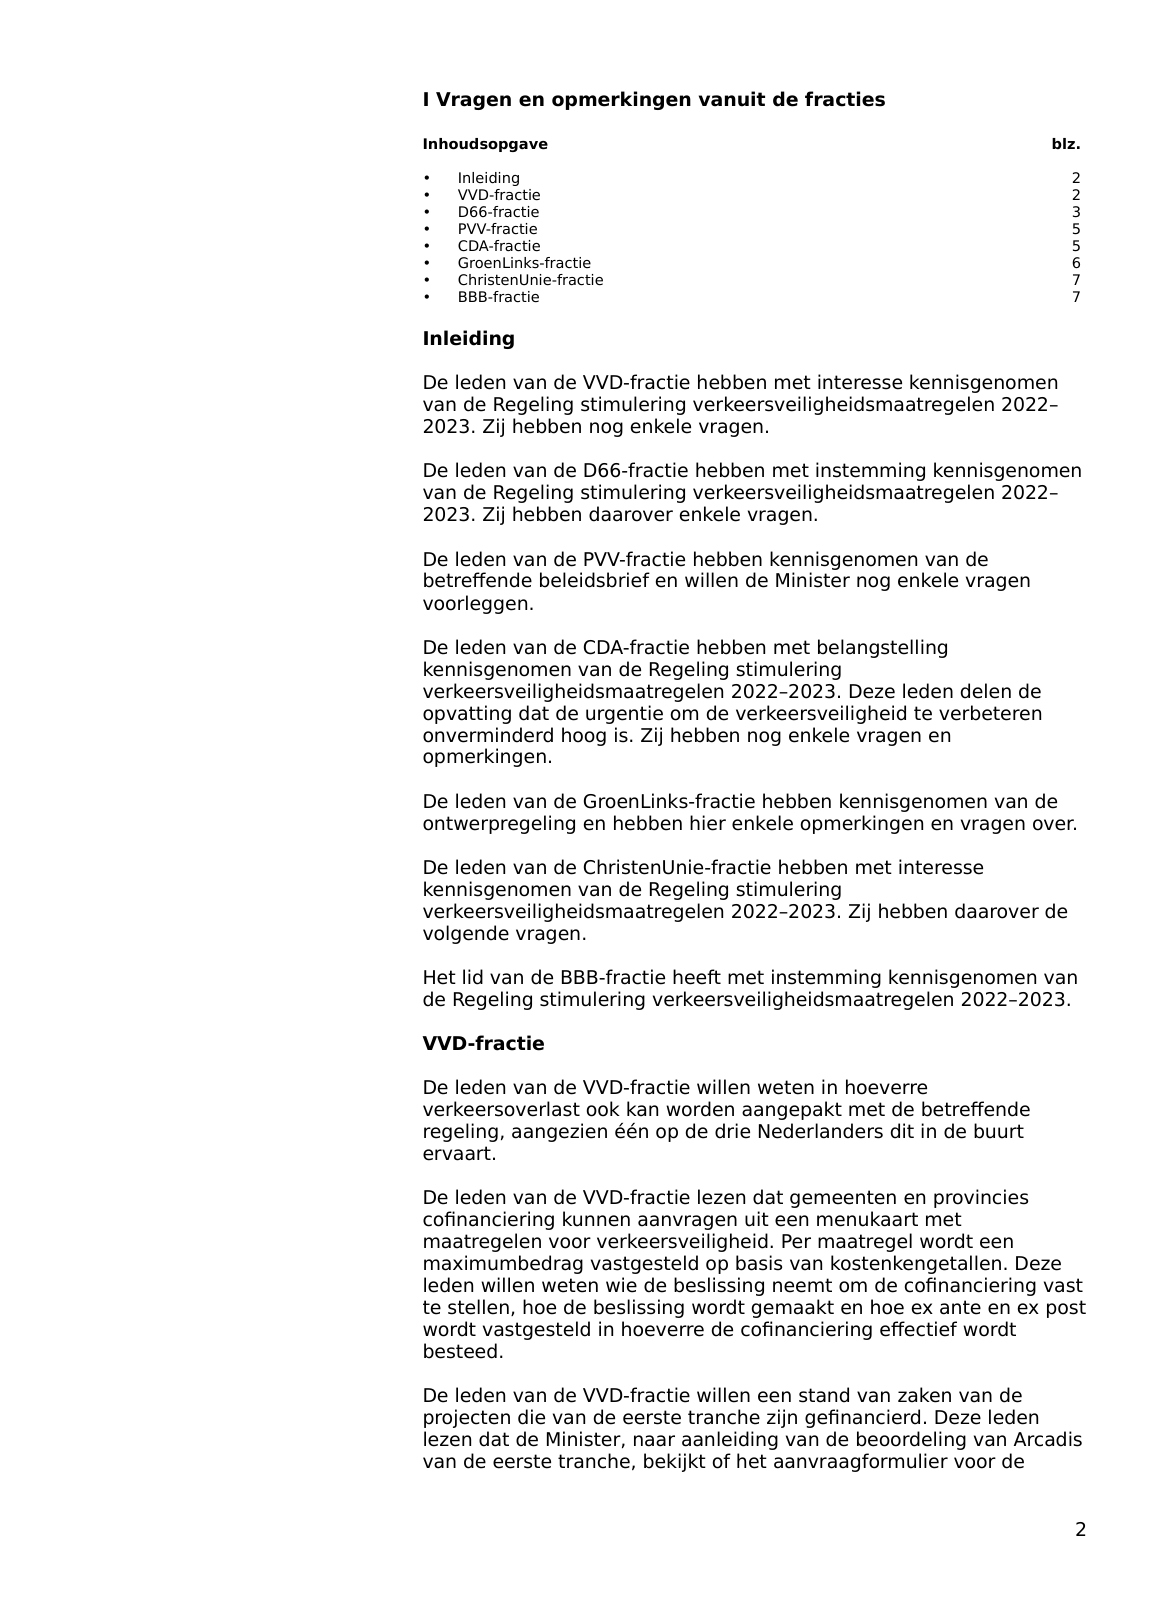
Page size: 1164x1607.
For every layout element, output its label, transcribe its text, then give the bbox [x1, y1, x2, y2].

table_cell CDA-fractie [452, 238, 1028, 255]
table_cell 3 [1028, 204, 1087, 221]
subtitle Inleiding [422, 328, 1087, 350]
table_cell Inleiding [452, 170, 1028, 187]
text De leden van de VVD-fractie willen een stand van zaken van de projecten die van de eerste tranche zijn gefinancierd. Deze leden lezen dat de Minister, naar aanleiding van de beoordeling van Arcadis van de eerste tranche, bekijkt of het aanvraagformulier voor de [422, 1385, 1087, 1473]
table_header Inhoudsopgave [422, 136, 1028, 153]
table_cell VVD-fractie [452, 187, 1028, 204]
text De leden van de PVV-fractie hebben kennisgenomen van de betreffende beleidsbrief en willen de Minister nog enkele vragen voorleggen. [422, 548, 1087, 614]
table_cell 2 [1028, 170, 1087, 187]
subtitle I Vragen en opmerkingen vanuit de fracties [422, 89, 1087, 111]
text De leden van de VVD-fractie lezen dat gemeenten en provincies cofinanciering kunnen aanvragen uit een menukaart met maatregelen voor verkeersveiligheid. Per maatregel wordt een maximumbedrag vastgesteld op basis van kostenkengetallen. Deze leden willen weten wie de beslissing neemt om de cofinanciering vast te stellen, hoe de beslissing wordt gemaakt en hoe ex ante en ex post wordt vastgesteld in hoeverre de cofinanciering effectief wordt besteed. [422, 1187, 1087, 1363]
table_cell • [422, 221, 452, 238]
table_cell [452, 153, 1028, 170]
table_cell GroenLinks-fractie [452, 255, 1028, 272]
table_cell • [422, 187, 452, 204]
table_cell • [422, 204, 452, 221]
text De leden van de D66-fractie hebben met instemming kennisgenomen van de Regeling stimulering verkeersveiligheidsmaatregelen 2022–2023. Zij hebben daarover enkele vragen. [422, 460, 1087, 526]
table_cell PVV-fractie [452, 221, 1028, 238]
text Het lid van de BBB-fractie heeft met instemming kennisgenomen van de Regeling stimulering verkeersveiligheidsmaatregelen 2022–2023. [422, 967, 1087, 1011]
table_cell [422, 153, 452, 170]
table_cell • [422, 289, 452, 306]
table_cell 5 [1028, 238, 1087, 255]
table_cell BBB-fractie [452, 289, 1028, 306]
table_cell D66-fractie [452, 204, 1028, 221]
table_cell ChristenUnie-fractie [452, 272, 1028, 289]
table_cell 6 [1028, 255, 1087, 272]
table_cell • [422, 272, 452, 289]
text De leden van de CDA-fractie hebben met belangstelling kennisgenomen van de Regeling stimulering verkeersveiligheidsmaatregelen 2022–2023. Deze leden delen de opvatting dat de urgentie om de verkeersveiligheid te verbeteren onverminderd hoog is. Zij hebben nog enkele vragen en opmerkingen. [422, 637, 1087, 768]
table_cell • [422, 255, 452, 272]
table_cell 5 [1028, 221, 1087, 238]
table_cell [1028, 153, 1087, 170]
text De leden van de VVD-fractie hebben met interesse kennisgenomen van de Regeling stimulering verkeersveiligheidsmaatregelen 2022–2023. Zij hebben nog enkele vragen. [422, 372, 1087, 438]
text De leden van de GroenLinks-fractie hebben kennisgenomen van de ontwerpregeling en hebben hier enkele opmerkingen en vragen over. [422, 791, 1087, 834]
table_cell • [422, 170, 452, 187]
table_cell 7 [1028, 289, 1087, 306]
subtitle VVD-fractie [422, 1033, 1087, 1055]
table_cell 7 [1028, 272, 1087, 289]
table_cell • [422, 238, 452, 255]
text De leden van de VVD-fractie willen weten in hoeverre verkeersoverlast ook kan worden aangepakt met de betreffende regeling, aangezien één op de drie Nederlanders dit in de buurt ervaart. [422, 1077, 1087, 1165]
text De leden van de ChristenUnie-fractie hebben met interesse kennisgenomen van de Regeling stimulering verkeersveiligheidsmaatregelen 2022–2023. Zij hebben daarover de volgende vragen. [422, 857, 1087, 945]
table_header blz. [1028, 136, 1087, 153]
table_cell 2 [1028, 187, 1087, 204]
